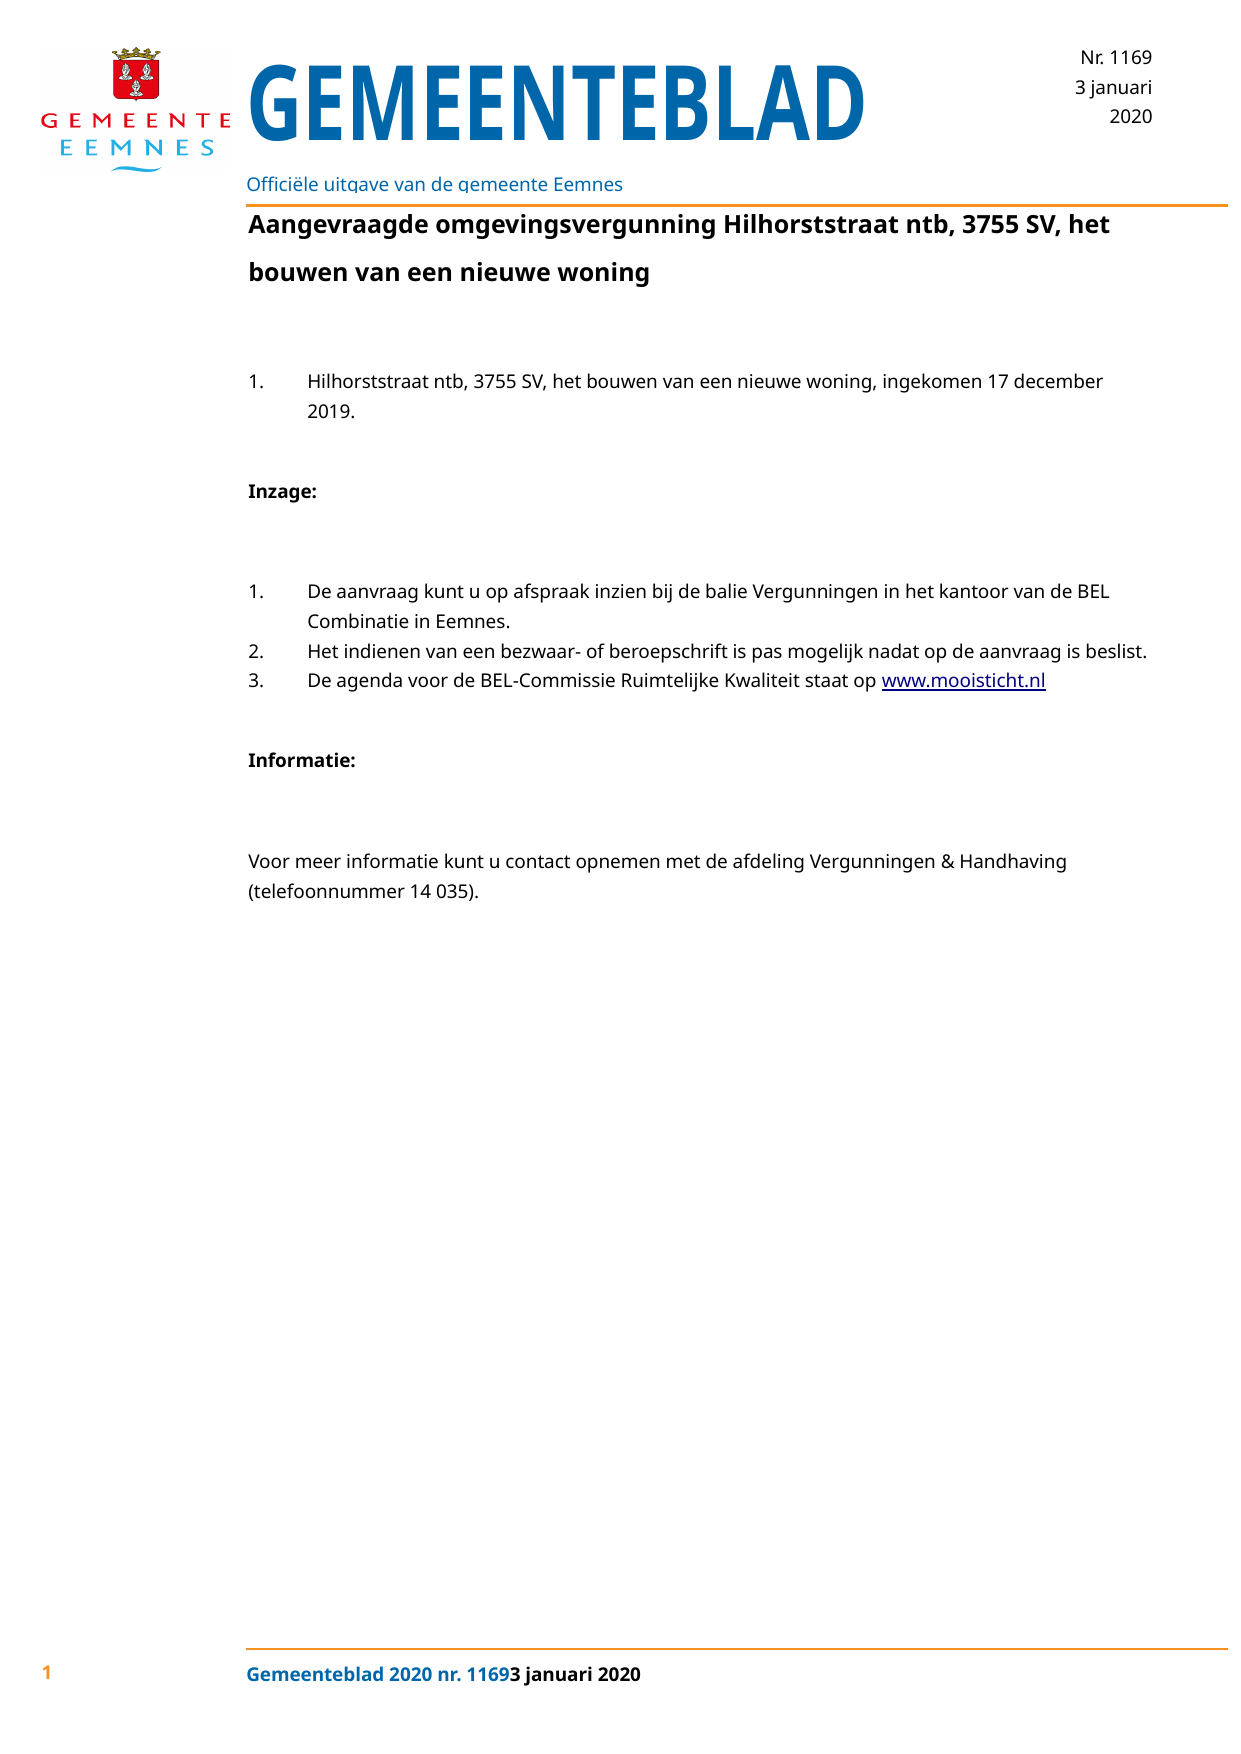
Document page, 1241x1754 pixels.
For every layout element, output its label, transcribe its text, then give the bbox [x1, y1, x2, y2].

text Voor meer informatie kunt u contact opnemen met de afdeling Vergunningen & Handhaving (telefoonnummer 14 035). [248, 848, 1152, 904]
text Inzage: [248, 478, 1152, 504]
list De agenda voor de BEL-Commissie Ruimtelijke Kwaliteit staat op www.mooisticht.nl [248, 667, 1152, 693]
list Hilhorststraat ntb, 3755 SV, het bouwen van een nieuwe woning, ingekomen 17 december 2019. [248, 368, 1152, 424]
list De aanvraag kunt u op afspraak inzien bij de balie Vergunningen in het kantoor van de BEL Combinatie in Eemnes. [248, 579, 1152, 634]
text Informatie: [248, 747, 1152, 773]
picture [41, 47, 231, 172]
list Het indienen van een bezwaar- of beroepschrift is pas mogelijk nadat op de aanvraag is beslist. [248, 638, 1152, 664]
text Aangevraagde omgevingsvergunning Hilhorststraat ntb, 3755 SV, het bouwen van een nieuwe woning [248, 207, 1152, 288]
